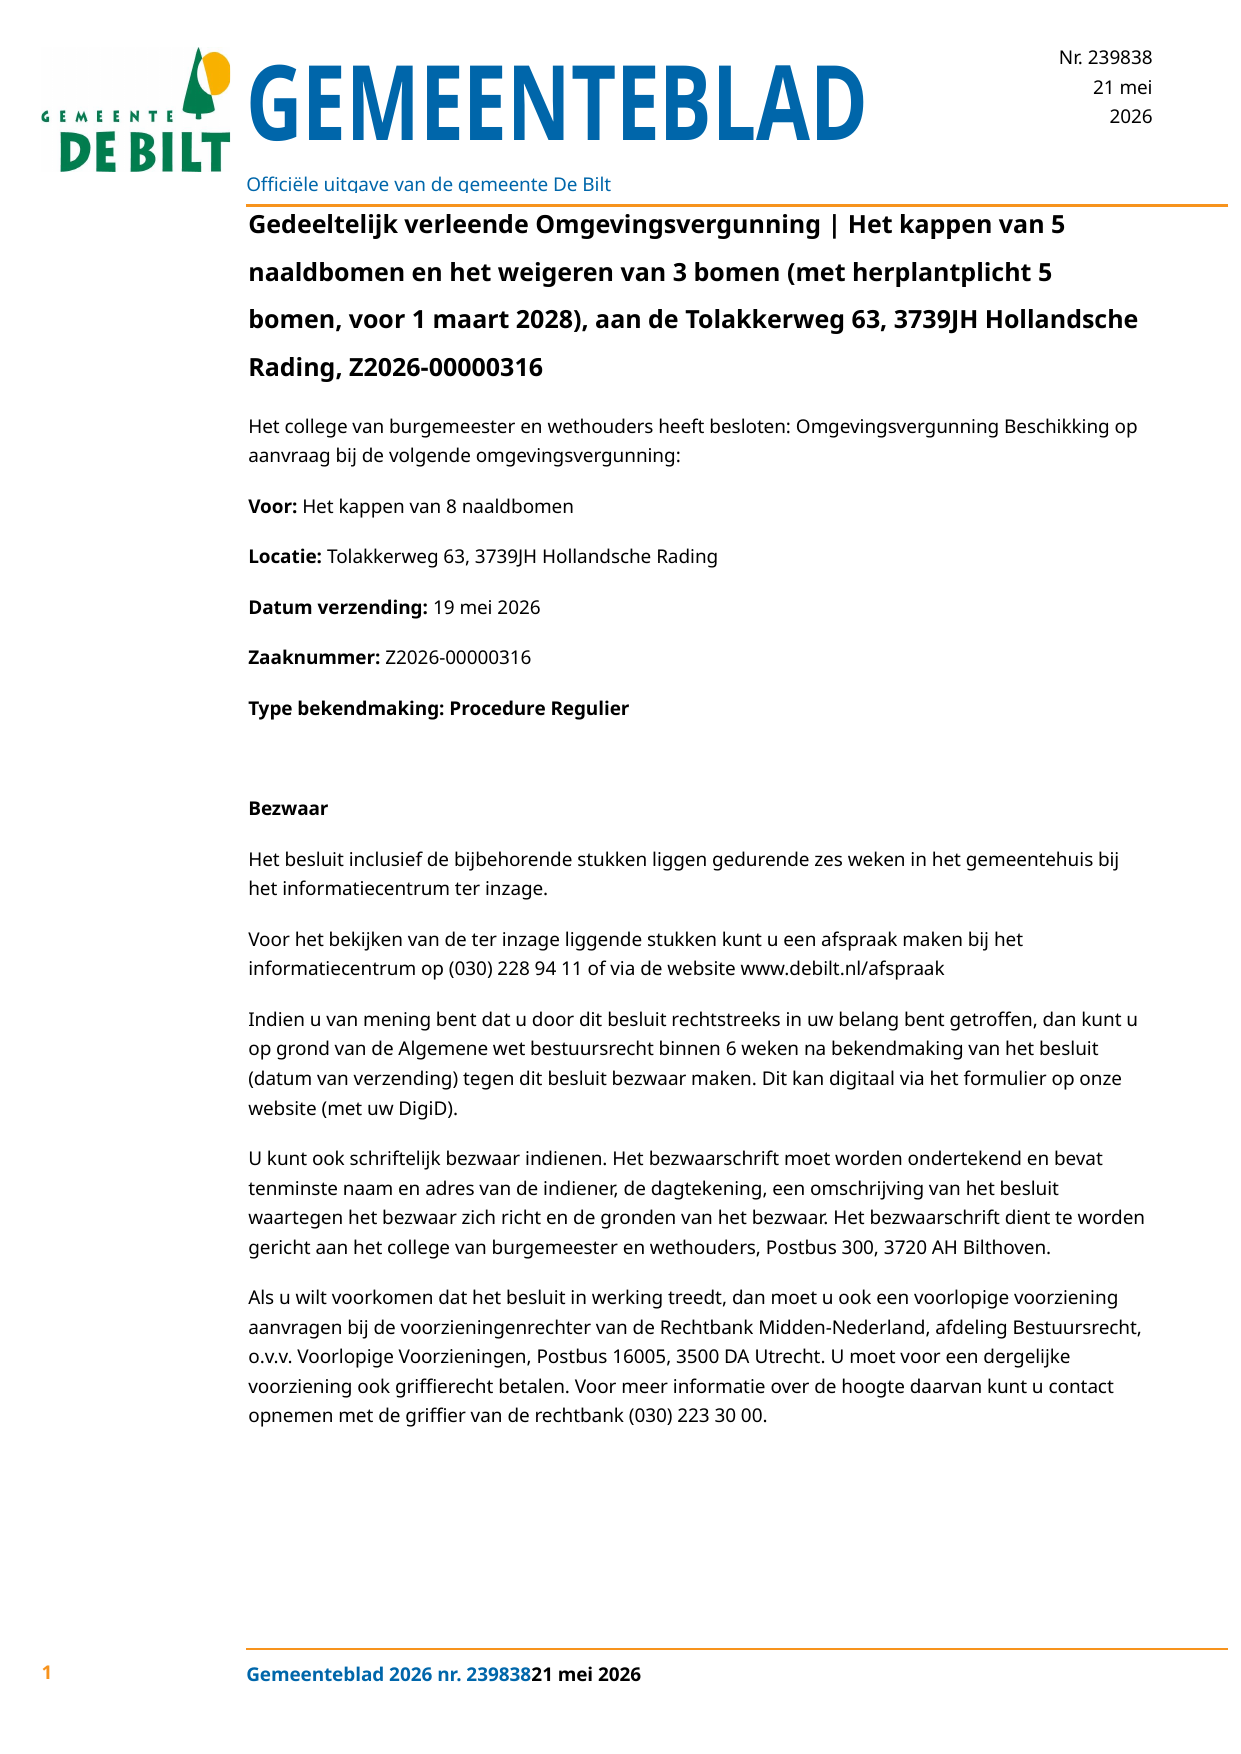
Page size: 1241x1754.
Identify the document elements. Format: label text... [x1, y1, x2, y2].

text Bezwaar [248, 796, 1152, 821]
text Datum verzending: 19 mei 2026 [248, 594, 1152, 620]
text Voor het bekijken van de ter inzage liggende stukken kunt u een afspraak maken bij het informatiecentrum op (030) 228 94 11 of via de website www.debilt.nl/afspraak [248, 926, 1152, 981]
text Gedeeltelijk verleende Omgevingsvergunning | Het kappen van 5 naaldbomen en het weigeren van 3 bomen (met herplantplicht 5 bomen, voor 1 maart 2028), aan de Tolakkerweg 63, 3739JH Hollandsche Rading, Z2026-00000316 [248, 207, 1152, 384]
text Locatie: Tolakkerweg 63, 3739JH Hollandsche Rading [248, 543, 1152, 569]
text Het college van burgemeester en wethouders heeft besloten: Omgevingsvergunning Beschikking op aanvraag bij de volgende omgevingsvergunning: [248, 413, 1152, 468]
text Indien u van mening bent dat u door dit besluit rechtstreeks in uw belang bent getroffen, dan kunt u op grond van de Algemene wet bestuursrecht binnen 6 weken na bekendmaking van het besluit (datum van verzending) tegen dit besluit bezwaar maken. Dit kan digitaal via het formulier op onze website (met uw DigiD). [248, 1006, 1152, 1121]
text Type bekendmaking: Procedure Regulier [248, 695, 1152, 721]
text Het besluit inclusief de bijbehorende stukken liggen gedurende zes weken in het gemeentehuis bij het informatiecentrum ter inzage. [248, 846, 1152, 901]
text Zaaknummer: Z2026-00000316 [248, 644, 1152, 670]
text U kunt ook schriftelijk bezwaar indienen. Het bezwaarschrift moet worden ondertekend en bevat tenminste naam en adres van de indiener, de dagtekening, een omschrijving van het besluit waartegen het bezwaar zich richt en de gronden van het bezwaar. Het bezwaarschrift dient te worden gericht aan het college van burgemeester en wethouders, Postbus 300, 3720 AH Bilthoven. [248, 1145, 1152, 1260]
picture [41, 47, 231, 172]
text Als u wilt voorkomen dat het besluit in werking treedt, dan moet u ook een voorlopige voorziening aanvragen bij de voorzieningenrechter van de Rechtbank Midden-Nederland, afdeling Bestuursrecht, o.v.v. Voorlopige Voorzieningen, Postbus 16005, 3500 DA Utrecht. U moet voor een dergelijke voorziening ook griffierecht betalen. Voor meer informatie over de hoogte daarvan kunt u contact opnemen met de griffier van de rechtbank (030) 223 30 00. [248, 1284, 1152, 1428]
text Voor: Het kappen van 8 naaldbomen [248, 493, 1152, 519]
